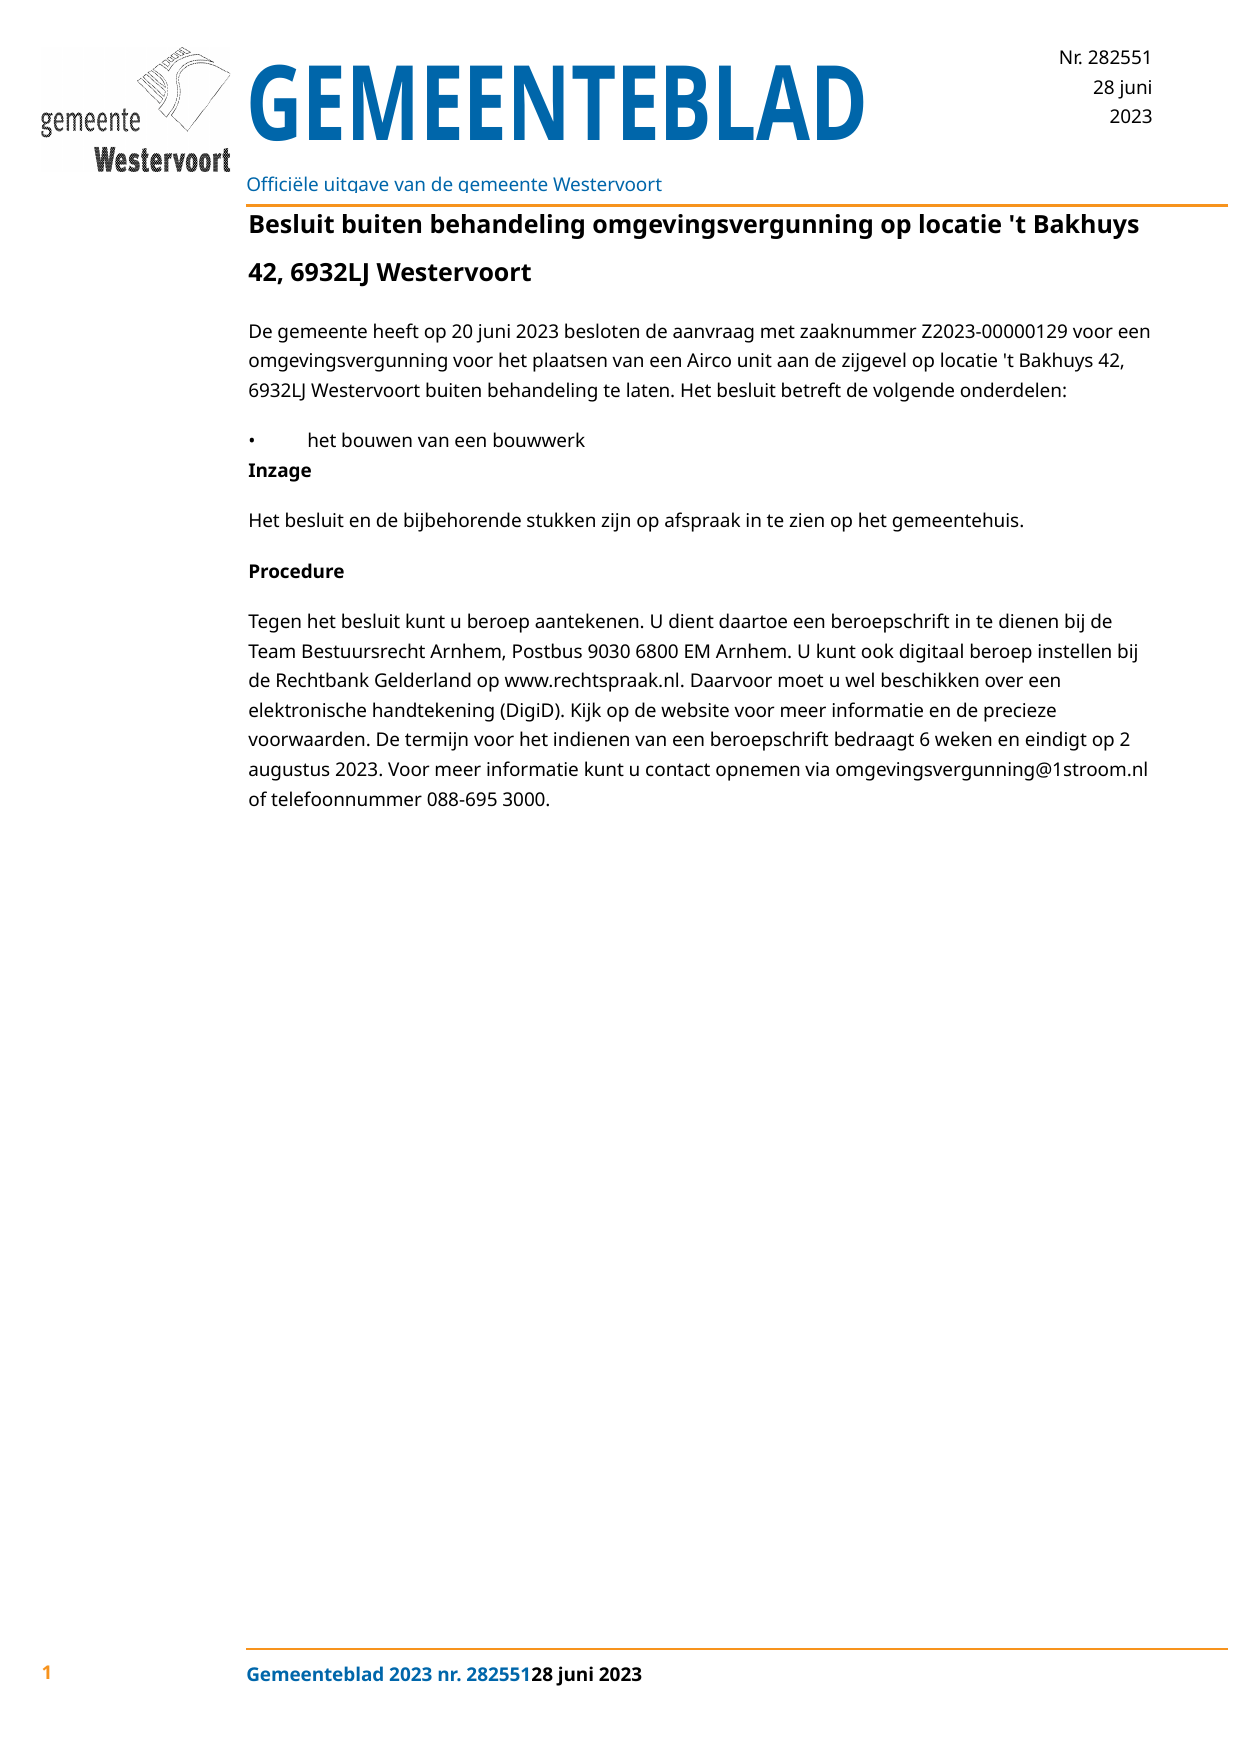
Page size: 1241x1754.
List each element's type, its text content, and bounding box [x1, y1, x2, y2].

text Tegen het besluit kunt u beroep aantekenen. U dient daartoe een beroepschrift in te dienen bij de Team Bestuursrecht Arnhem, Postbus 9030 6800 EM Arnhem. U kunt ook digitaal beroep instellen bij de Rechtbank Gelderland op www.rechtspraak.nl. Daarvoor moet u wel beschikken over een elektronische handtekening (DigiD). Kijk op de website voor meer informatie en de precieze voorwaarden. De termijn voor het indienen van een beroepschrift bedraagt 6 weken en eindigt op 2 augustus 2023. Voor meer informatie kunt u contact opnemen via omgevingsvergunning@1stroom.nl of telefoonnummer 088-695 3000. [248, 608, 1152, 812]
text De gemeente heeft op 20 juni 2023 besloten de aanvraag met zaaknummer Z2023-00000129 voor een omgevingsvergunning voor het plaatsen van een Airco unit aan de zijgevel op locatie 't Bakhuys 42, 6932LJ Westervoort buiten behandeling te laten. Het besluit betreft de volgende onderdelen: [248, 318, 1152, 403]
text Procedure [248, 558, 1152, 584]
text Het besluit en de bijbehorende stukken zijn op afspraak in te zien op het gemeentehuis. [248, 507, 1152, 533]
picture [41, 47, 231, 172]
text Besluit buiten behandeling omgevingsvergunning op locatie 't Bakhuys 42, 6932LJ Westervoort [248, 207, 1152, 288]
text Inzage [248, 457, 1152, 483]
list het bouwen van een bouwwerk [248, 427, 1152, 453]
